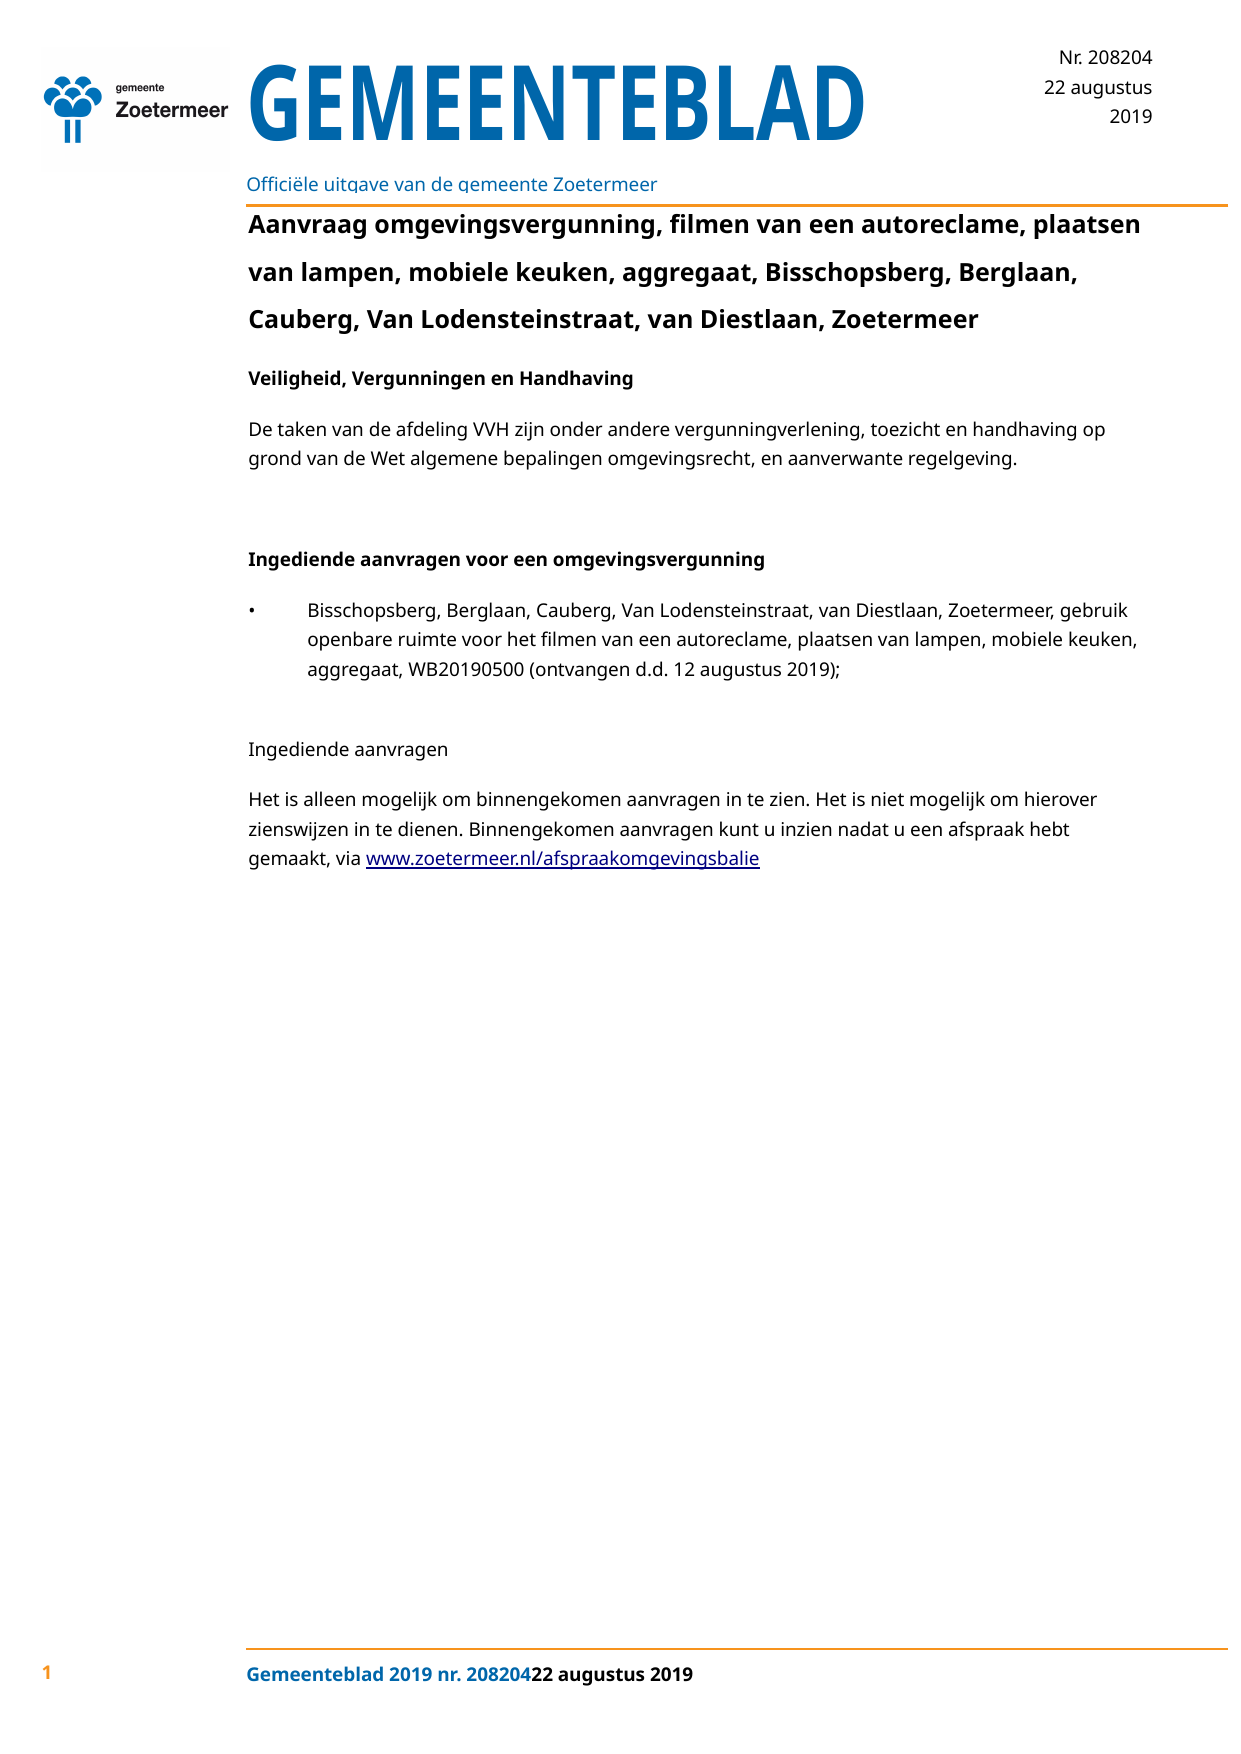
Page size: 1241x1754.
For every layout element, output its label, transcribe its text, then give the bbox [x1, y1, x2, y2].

text Aanvraag omgevingsvergunning, filmen van een autoreclame, plaatsen van lampen, mobiele keuken, aggregaat, Bisschopsberg, Berglaan, Cauberg, Van Lodensteinstraat, van Diestlaan, Zoetermeer [248, 207, 1152, 336]
text Ingediende aanvragen [248, 736, 1152, 762]
text Ingediende aanvragen voor een omgevingsvergunning [248, 546, 1152, 572]
text Veiligheid, Vergunningen en Handhaving [248, 366, 1152, 391]
picture [41, 47, 231, 172]
list Bisschopsberg, Berglaan, Cauberg, Van Lodensteinstraat, van Diestlaan, Zoetermeer, gebruik openbare ruimte voor het filmen van een autoreclame, plaatsen van lampen, mobiele keuken, aggregaat, WB20190500 (ontvangen d.d. 12 augustus 2019); [248, 597, 1152, 682]
text Het is alleen mogelijk om binnengekomen aanvragen in te zien. Het is niet mogelijk om hierover zienswijzen in te dienen. Binnengekomen aanvragen kunt u inzien nadat u een afspraak hebt gemaakt, via www.zoetermeer.nl/afspraakomgevingsbalie [248, 786, 1152, 871]
text De taken van de afdeling VVH zijn onder andere vergunningverlening, toezicht en handhaving op grond van de Wet algemene bepalingen omgevingsrecht, en aanverwante regelgeving. [248, 416, 1152, 471]
